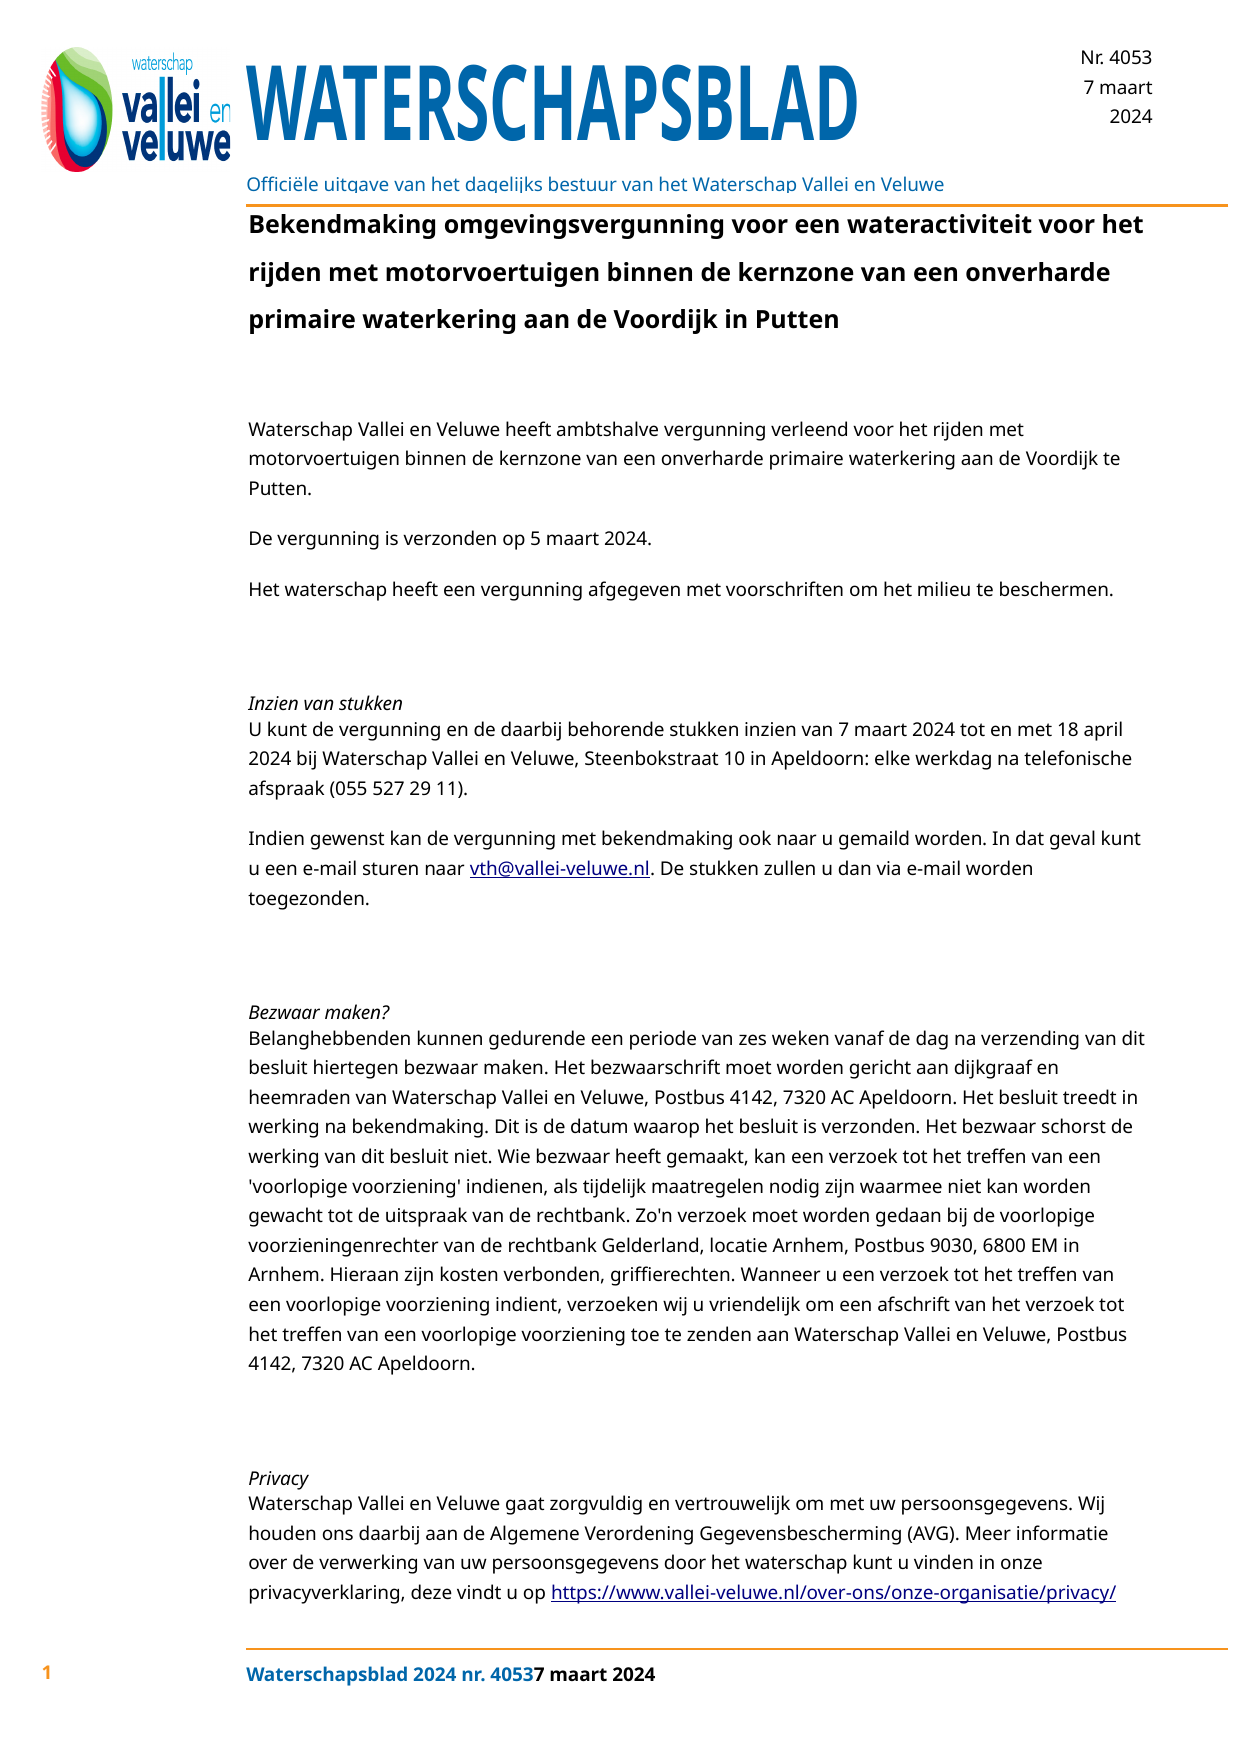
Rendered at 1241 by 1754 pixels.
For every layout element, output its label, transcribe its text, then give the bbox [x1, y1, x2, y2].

text Bezwaar maken? [248, 999, 1152, 1025]
text Indien gewenst kan de vergunning met bekendmaking ook naar u gemaild worden. In dat geval kunt u een e-mail sturen naar vth@vallei-veluwe.nl. De stukken zullen u dan via e-mail worden toegezonden. [248, 826, 1152, 911]
text Privacy [248, 1465, 1152, 1490]
text Waterschap Vallei en Veluwe gaat zorgvuldig en vertrouwelijk om met uw persoonsgegevens. Wij houden ons daarbij aan de Algemene Verordening Gegevensbescherming (AVG). Meer informatie over de verwerking van uw persoonsgegevens door het waterschap kunt u vinden in onze privacyverklaring, deze vindt u op https://www.vallei-veluwe.nl/over-ons/onze-organisatie/privacy/ [248, 1490, 1152, 1605]
text U kunt de vergunning en de daarbij behorende stukken inzien van 7 maart 2024 tot en met 18 april 2024 bij Waterschap Vallei en Veluwe, Steenbokstraat 10 in Apeldoorn: elke werkdag na telefonische afspraak (055 527 29 11). [248, 716, 1152, 801]
text Belanghebbenden kunnen gedurende een periode van zes weken vanaf de dag na verzending van dit besluit hiertegen bezwaar maken. Het bezwaarschrift moet worden gericht aan dijkgraaf en heemraden van Waterschap Vallei en Veluwe, Postbus 4142, 7320 AC Apeldoorn. Het besluit treedt in werking na bekendmaking. Dit is de datum waarop het besluit is verzonden. Het bezwaar schorst de werking van dit besluit niet. Wie bezwaar heeft gemaakt, kan een verzoek tot het treffen van een 'voorlopige voorziening' indienen, als tijdelijk maatregelen nodig zijn waarmee niet kan worden gewacht tot de uitspraak van de rechtbank. Zo'n verzoek moet worden gedaan bij de voorlopige voorzieningenrechter van de rechtbank Gelderland, locatie Arnhem, Postbus 9030, 6800 EM in Arnhem. Hieraan zijn kosten verbonden, griffierechten. Wanneer u een verzoek tot het treffen van een voorlopige voorziening indient, verzoeken wij u vriendelijk om een afschrift van het verzoek tot het treffen van een voorlopige voorziening toe te zenden aan Waterschap Vallei en Veluwe, Postbus 4142, 7320 AC Apeldoorn. [248, 1025, 1152, 1376]
text Inzien van stukken [248, 690, 1152, 716]
text Het waterschap heeft een vergunning afgegeven met voorschriften om het milieu te beschermen. [248, 576, 1152, 602]
text Bekendmaking omgevingsvergunning voor een wateractiviteit voor het rijden met motorvoertuigen binnen de kernzone van een onverharde primaire waterkering aan de Voordijk in Putten [248, 207, 1152, 336]
text De vergunning is verzonden op 5 maart 2024. [248, 526, 1152, 551]
text Waterschap Vallei en Veluwe heeft ambtshalve vergunning verleend voor het rijden met motorvoertuigen binnen de kernzone van een onverharde primaire waterkering aan de Voordijk te Putten. [248, 416, 1152, 501]
picture [41, 47, 231, 172]
